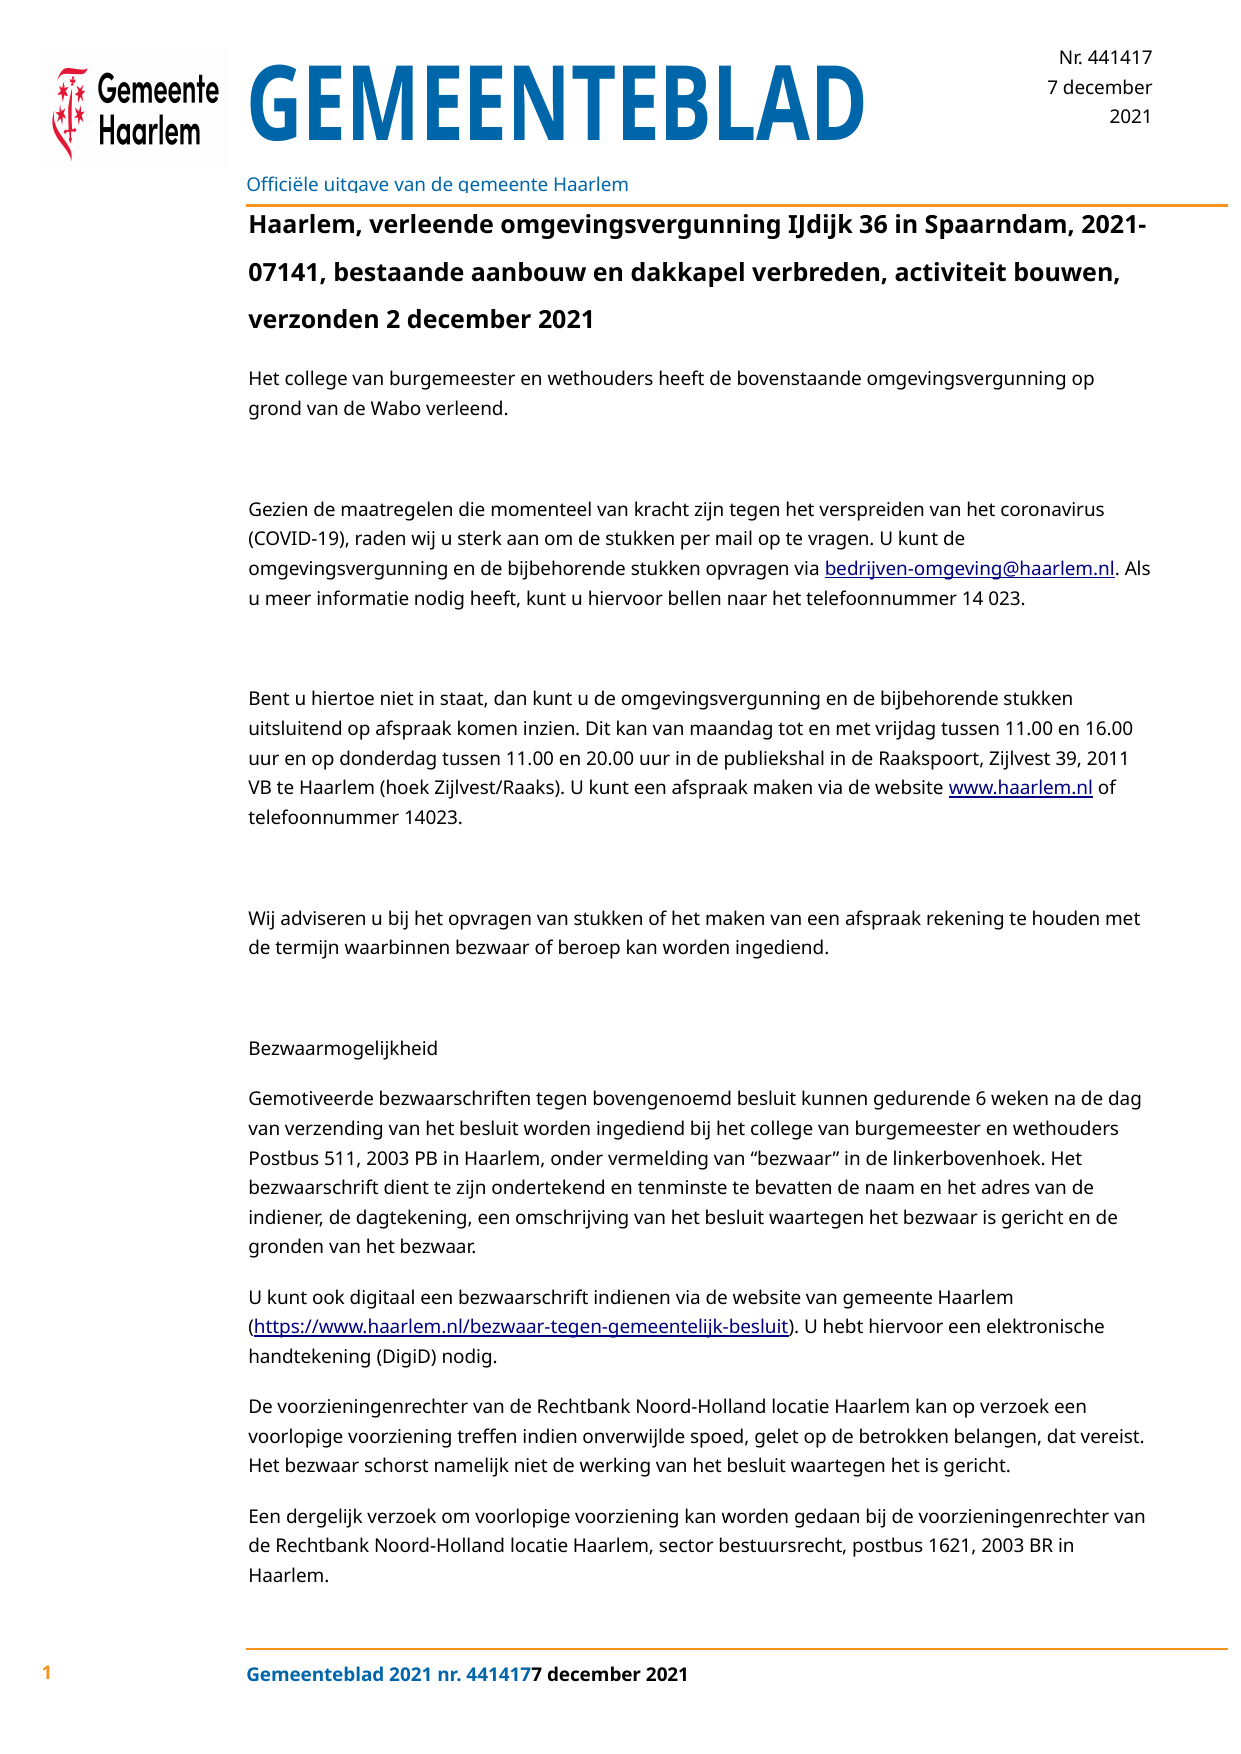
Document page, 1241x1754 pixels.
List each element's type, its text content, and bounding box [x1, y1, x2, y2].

text De voorzieningenrechter van de Rechtbank Noord-Holland locatie Haarlem kan op verzoek een voorlopige voorziening treffen indien onverwijlde spoed, gelet op de betrokken belangen, dat vereist. Het bezwaar schorst namelijk niet de werking van het besluit waartegen het is gericht. [248, 1393, 1152, 1478]
text Een dergelijk verzoek om voorlopige voorziening kan worden gedaan bij de voorzieningenrechter van de Rechtbank Noord-Holland locatie Haarlem, sector bestuursrecht, postbus 1621, 2003 BR in Haarlem. [248, 1503, 1152, 1588]
text U kunt ook digitaal een bezwaarschrift indienen via de website van gemeente Haarlem (https://www.haarlem.nl/bezwaar-tegen-gemeentelijk-besluit). U hebt hiervoor een elektronische handtekening (DigiD) nodig. [248, 1284, 1152, 1369]
text Bent u hiertoe niet in staat, dan kunt u de omgevingsvergunning en de bijbehorende stukken uitsluitend op afspraak komen inzien. Dit kan van maandag tot en met vrijdag tussen 11.00 en 16.00 uur en op donderdag tussen 11.00 en 20.00 uur in de publiekshal in de Raakspoort, Zijlvest 39, 2011 VB te Haarlem (hoek Zijlvest/Raaks). U kunt een afspraak maken via de website www.haarlem.nl of telefoonnummer 14023. [248, 686, 1152, 829]
text Wij adviseren u bij het opvragen van stukken of het maken van een afspraak rekening te houden met de termijn waarbinnen bezwaar of beroep kan worden ingediend. [248, 905, 1152, 960]
text Haarlem, verleende omgevingsvergunning IJdijk 36 in Spaarndam, 2021-07141, bestaande aanbouw en dakkapel verbreden, activiteit bouwen, verzonden 2 december 2021 [248, 207, 1152, 336]
text Gemotiveerde bezwaarschriften tegen bovengenoemd besluit kunnen gedurende 6 weken na de dag van verzending van het besluit worden ingediend bij het college van burgemeester en wethouders Postbus 511, 2003 PB in Haarlem, onder vermelding van “bezwaar” in de linkerbovenhoek. Het bezwaarschrift dient te zijn ondertekend en tenminste te bevatten de naam en het adres van de indiener, de dagtekening, een omschrijving van het besluit waartegen het bezwaar is gericht en de gronden van het bezwaar. [248, 1086, 1152, 1259]
picture [41, 47, 231, 172]
text Bezwaarmogelijkheid [248, 1035, 1152, 1061]
text Het college van burgemeester en wethouders heeft de bovenstaande omgevingsvergunning op grond van de Wabo verleend. [248, 366, 1152, 421]
text Gezien de maatregelen die momenteel van kracht zijn tegen het verspreiden van het coronavirus (COVID-19), raden wij u sterk aan om de stukken per mail op te vragen. U kunt de omgevingsvergunning en de bijbehorende stukken opvragen via bedrijven-omgeving@haarlem.nl. Als u meer informatie nodig heeft, kunt u hiervoor bellen naar het telefoonnummer 14 023. [248, 496, 1152, 610]
